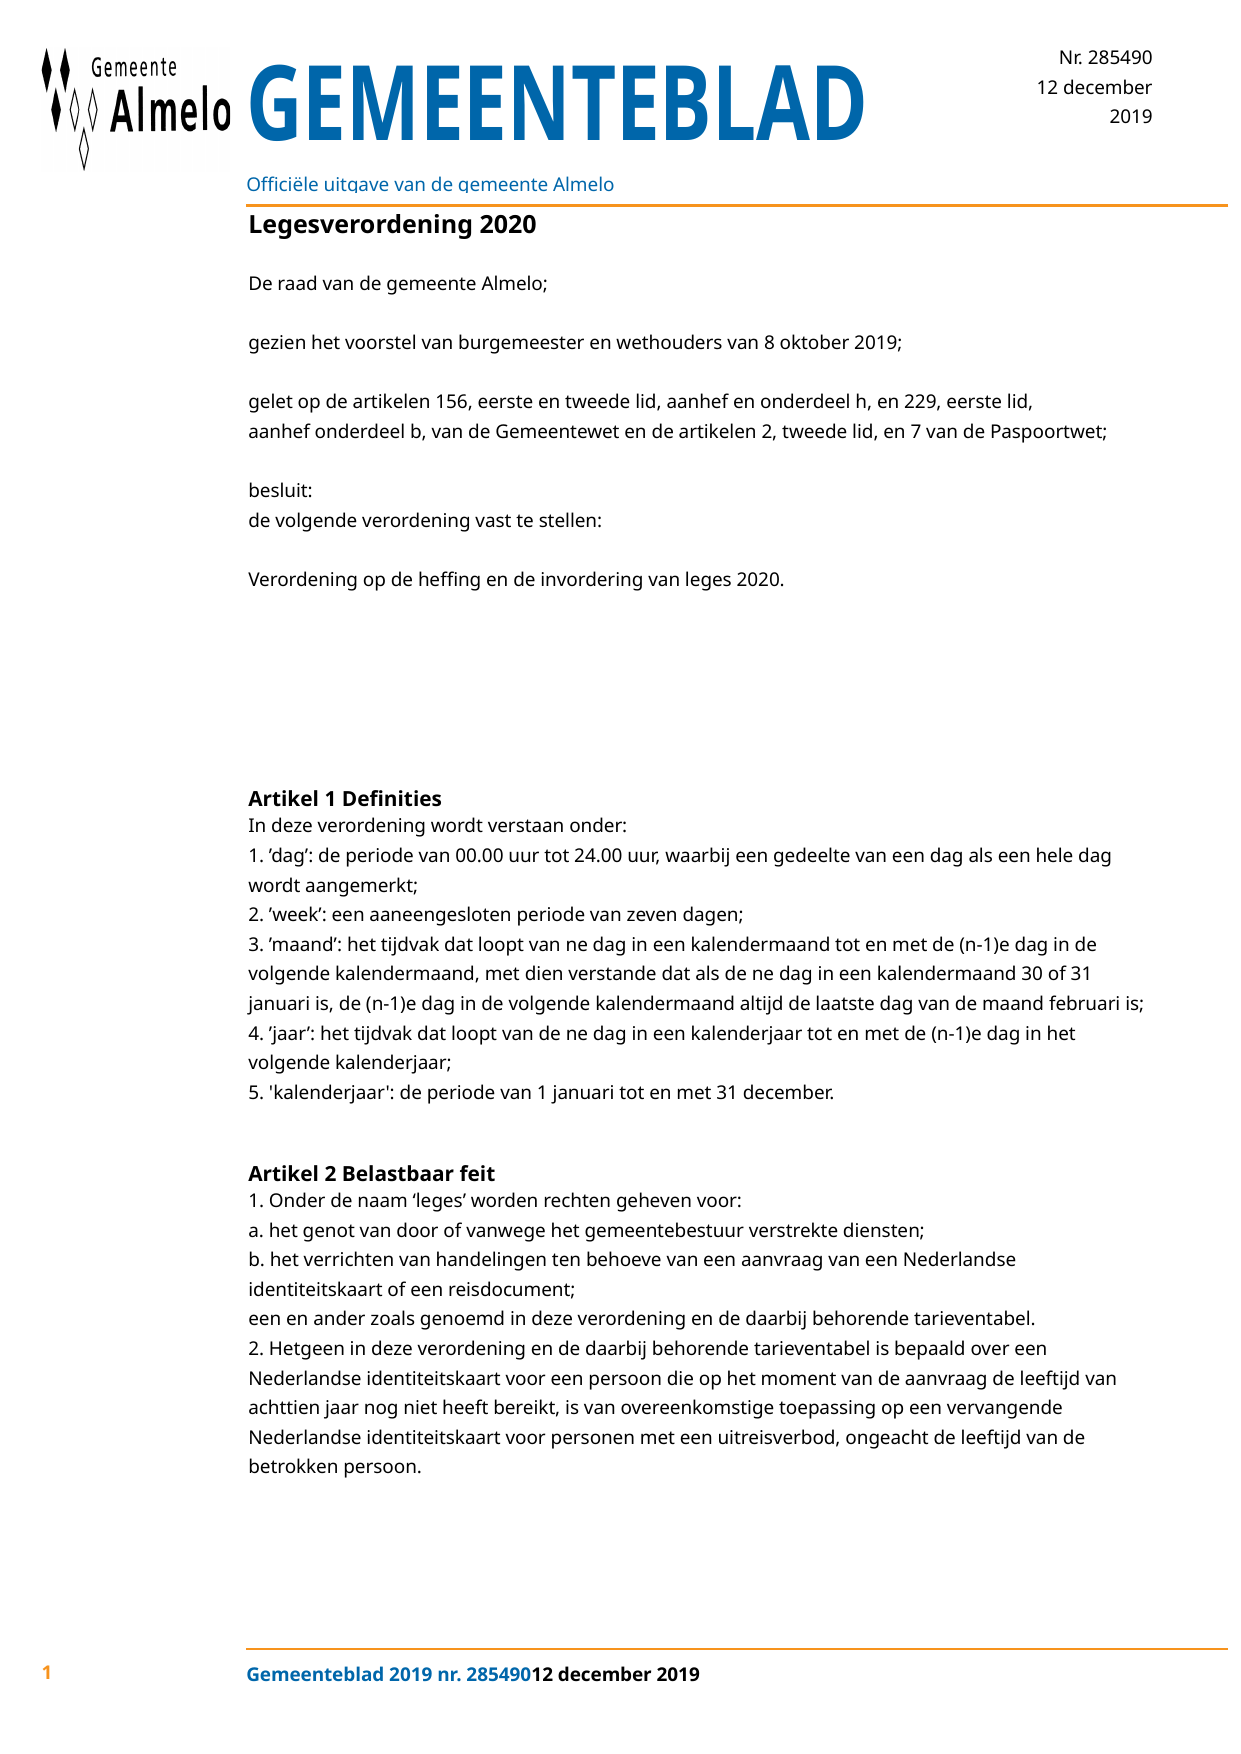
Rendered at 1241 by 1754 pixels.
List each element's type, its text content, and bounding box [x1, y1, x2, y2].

text 1. Onder de naam ‘leges’ worden rechten geheven voor: [248, 1187, 1152, 1213]
text 4. ’jaar’: het tijdvak dat loopt van de ne dag in een kalenderjaar tot en met de (n-1)e dag in het volgende kalenderjaar; [248, 1020, 1152, 1075]
text 2. Hetgeen in deze verordening en de daarbij behorende tarieventabel is bepaald over een Nederlandse identiteitskaart voor een persoon die op het moment van de aanvraag de leeftijd van achttien jaar nog niet heeft bereikt, is van overeenkomstige toepassing op een vervangende Nederlandse identiteitskaart voor personen met een uitreisverbod, ongeacht de leeftijd van de betrokken persoon. [248, 1335, 1152, 1479]
picture [41, 47, 231, 172]
text 2. ’week’: een aaneengesloten periode van zeven dagen; [248, 901, 1152, 927]
text Artikel 1 Definities [248, 784, 1152, 813]
text gezien het voorstel van burgemeester en wethouders van 8 oktober 2019; [248, 329, 1152, 355]
text een en ander zoals genoemd in deze verordening en de daarbij behorende tarieventabel. [248, 1306, 1152, 1331]
text Verordening op de heffing en de invordering van leges 2020. [248, 566, 1152, 592]
text aanhef onderdeel b, van de Gemeentewet en de artikelen 2, tweede lid, en 7 van de Paspoortwet; [248, 418, 1152, 444]
text 5. 'kalenderjaar': de periode van 1 januari tot en met 31 december. [248, 1079, 1152, 1104]
text b. het verrichten van handelingen ten behoeve van een aanvraag van een Nederlandse identiteitskaart of een reisdocument; [248, 1246, 1152, 1302]
text gelet op de artikelen 156, eerste en tweede lid, aanhef en onderdeel h, en 229, eerste lid, [248, 389, 1152, 414]
text 3. ’maand’: het tijdvak dat loopt van ne dag in een kalendermaand tot en met de (n-1)e dag in de volgende kalendermaand, met dien verstande dat als de ne dag in een kalendermaand 30 of 31 januari is, de (n-1)e dag in de volgende kalendermaand altijd de laatste dag van de maand februari is; [248, 931, 1152, 1016]
text 1. ’dag’: de periode van 00.00 uur tot 24.00 uur, waarbij een gedeelte van een dag als een hele dag wordt aangemerkt; [248, 842, 1152, 897]
text a. het genot van door of vanwege het gemeentebestuur verstrekte diensten; [248, 1217, 1152, 1243]
text de volgende verordening vast te stellen: [248, 507, 1152, 533]
text In deze verordening wordt verstaan onder: [248, 813, 1152, 838]
text besluit: [248, 477, 1152, 503]
text Legesverordening 2020 [248, 207, 1152, 241]
text Artikel 2 Belastbaar feit [248, 1159, 1152, 1187]
text De raad van de gemeente Almelo; [248, 270, 1152, 296]
